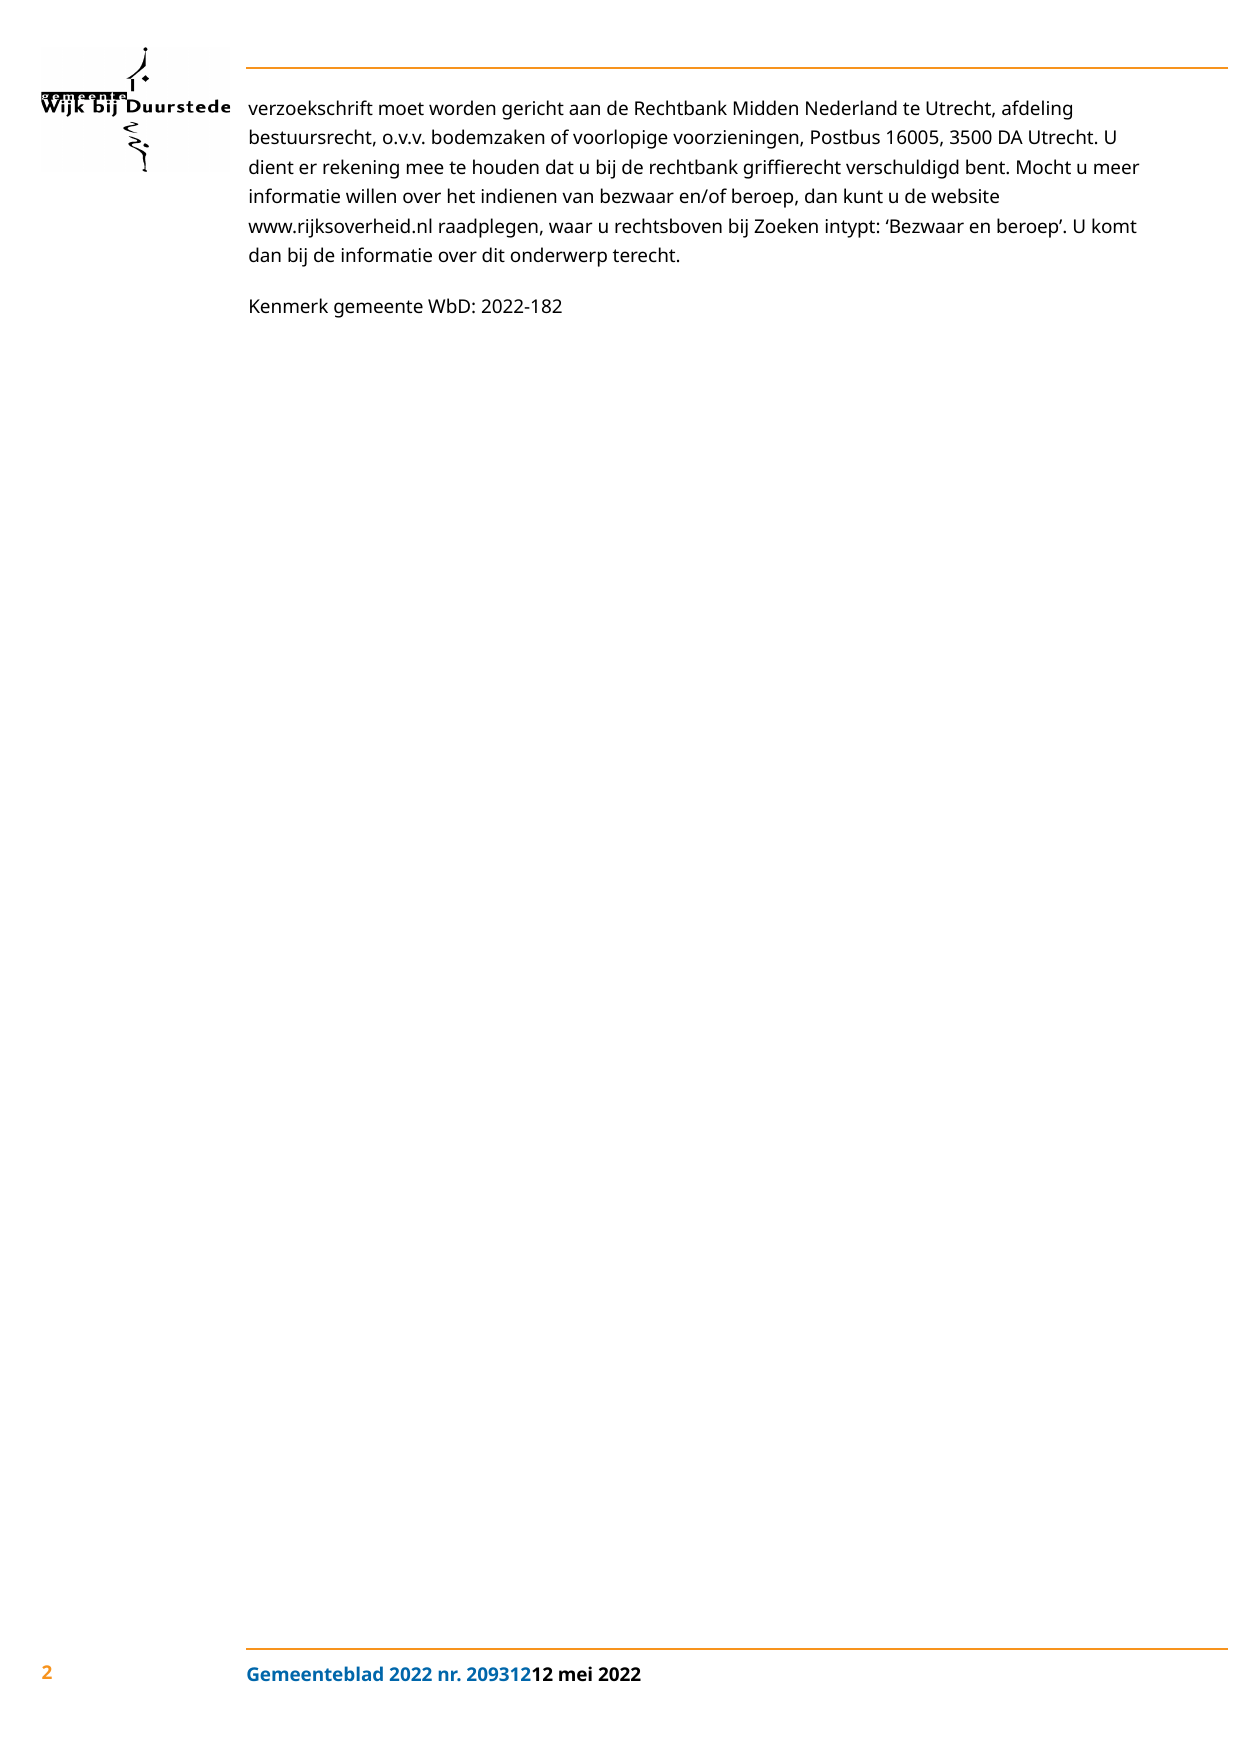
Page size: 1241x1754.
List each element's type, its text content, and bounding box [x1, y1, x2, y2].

text verzoekschrift moet worden gericht aan de Rechtbank Midden Nederland te Utrecht, afdeling bestuursrecht, o.v.v. bodemzaken of voorlopige voorzieningen, Postbus 16005, 3500 DA Utrecht. U dient er rekening mee te houden dat u bij de rechtbank griffierecht verschuldigd bent. Mocht u meer informatie willen over het indienen van bezwaar en/of beroep, dan kunt u de website www.rijksoverheid.nl raadplegen, waar u rechtsboven bij Zoeken intypt: ‘Bezwaar en beroep’. U komt dan bij de informatie over dit onderwerp terecht. [248, 95, 1152, 268]
picture [41, 47, 231, 172]
text Kenmerk gemeente WbD: 2022-182 [248, 293, 1152, 319]
